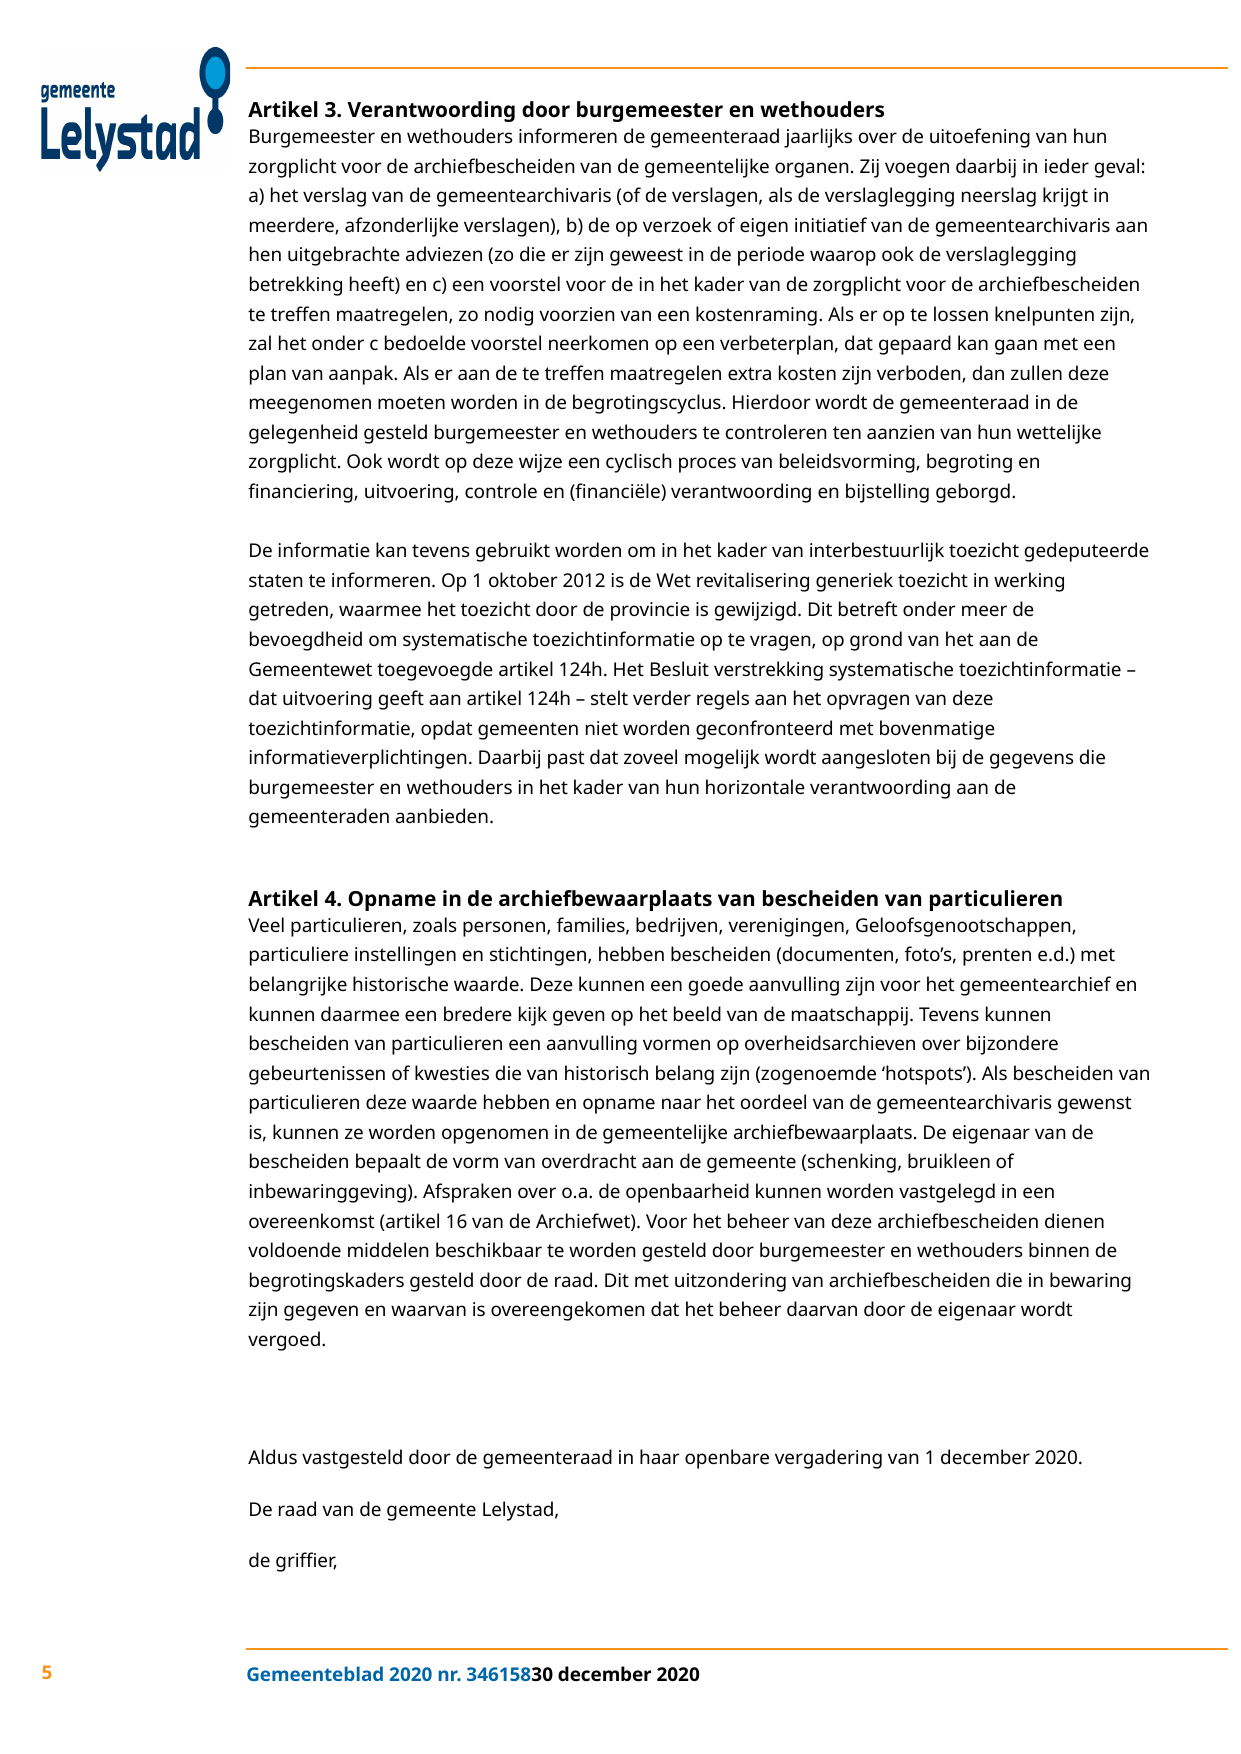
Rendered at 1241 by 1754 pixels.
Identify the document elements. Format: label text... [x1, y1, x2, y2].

text Aldus vastgesteld door de gemeenteraad in haar openbare vergadering van 1 december 2020. [248, 1444, 1152, 1470]
text de griffier, [248, 1547, 1152, 1573]
text De informatie kan tevens gebruikt worden om in het kader van interbestuurlijk toezicht gedeputeerde staten te informeren. Op 1 oktober 2012 is de Wet revitalisering generiek toezicht in werking getreden, waarmee het toezicht door de provincie is gewijzigd. Dit betreft onder meer de bevoegdheid om systematische toezichtinformatie op te vragen, op grond van het aan de Gemeentewet toegevoegde artikel 124h. Het Besluit verstrekking systematische toezichtinformatie – dat uitvoering geeft aan artikel 124h – stelt verder regels aan het opvragen van deze toezichtinformatie, opdat gemeenten niet worden geconfronteerd met bovenmatige informatieverplichtingen. Daarbij past dat zoveel mogelijk wordt aangesloten bij de gegevens die burgemeester en wethouders in het kader van hun horizontale verantwoording aan de gemeenteraden aanbieden. [248, 537, 1152, 829]
picture [41, 47, 231, 172]
text Artikel 4. Opname in de archiefbewaarplaats van bescheiden van particulieren [248, 884, 1152, 912]
text Burgemeester en wethouders informeren de gemeenteraad jaarlijks over de uitoefening van hun zorgplicht voor de archiefbescheiden van de gemeentelijke organen. Zij voegen daarbij in ieder geval: a) het verslag van de gemeentearchivaris (of de verslagen, als de verslaglegging neerslag krijgt in meerdere, afzonderlijke verslagen), b) de op verzoek of eigen initiatief van de gemeentearchivaris aan hen uitgebrachte adviezen (zo die er zijn geweest in de periode waarop ook de verslaglegging betrekking heeft) en c) een voorstel voor de in het kader van de zorgplicht voor de archiefbescheiden te treffen maatregelen, zo nodig voorzien van een kostenraming. Als er op te lossen knelpunten zijn, zal het onder c bedoelde voorstel neerkomen op een verbeterplan, dat gepaard kan gaan met een plan van aanpak. Als er aan de te treffen maatregelen extra kosten zijn verboden, dan zullen deze meegenomen moeten worden in de begrotingscyclus. Hierdoor wordt de gemeenteraad in de gelegenheid gesteld burgemeester en wethouders te controleren ten aanzien van hun wettelijke zorgplicht. Ook wordt op deze wijze een cyclisch proces van beleidsvorming, begroting en financiering, uitvoering, controle en (financiële) verantwoording en bijstelling geborgd. [248, 123, 1152, 504]
text De raad van de gemeente Lelystad, [248, 1496, 1152, 1522]
text Artikel 3. Verantwoording door burgemeester en wethouders [248, 95, 1152, 123]
text Veel particulieren, zoals personen, families, bedrijven, verenigingen, Geloofsgenootschappen, particuliere instellingen en stichtingen, hebben bescheiden (documenten, foto’s, prenten e.d.) met belangrijke historische waarde. Deze kunnen een goede aanvulling zijn voor het gemeentearchief en kunnen daarmee een bredere kijk geven op het beeld van de maatschappij. Tevens kunnen bescheiden van particulieren een aanvulling vormen op overheidsarchieven over bijzondere gebeurtenissen of kwesties die van historisch belang zijn (zogenoemde ‘hotspots’). Als bescheiden van particulieren deze waarde hebben en opname naar het oordeel van de gemeentearchivaris gewenst is, kunnen ze worden opgenomen in de gemeentelijke archiefbewaarplaats. De eigenaar van de bescheiden bepaalt de vorm van overdracht aan de gemeente (schenking, bruikleen of inbewaringgeving). Afspraken over o.a. de openbaarheid kunnen worden vastgelegd in een overeenkomst (artikel 16 van de Archiefwet). Voor het beheer van deze archiefbescheiden dienen voldoende middelen beschikbaar te worden gesteld door burgemeester en wethouders binnen de begrotingskaders gesteld door de raad. Dit met uitzondering van archiefbescheiden die in bewaring zijn gegeven en waarvan is overeengekomen dat het beheer daarvan door de eigenaar wordt vergoed. [248, 912, 1152, 1352]
